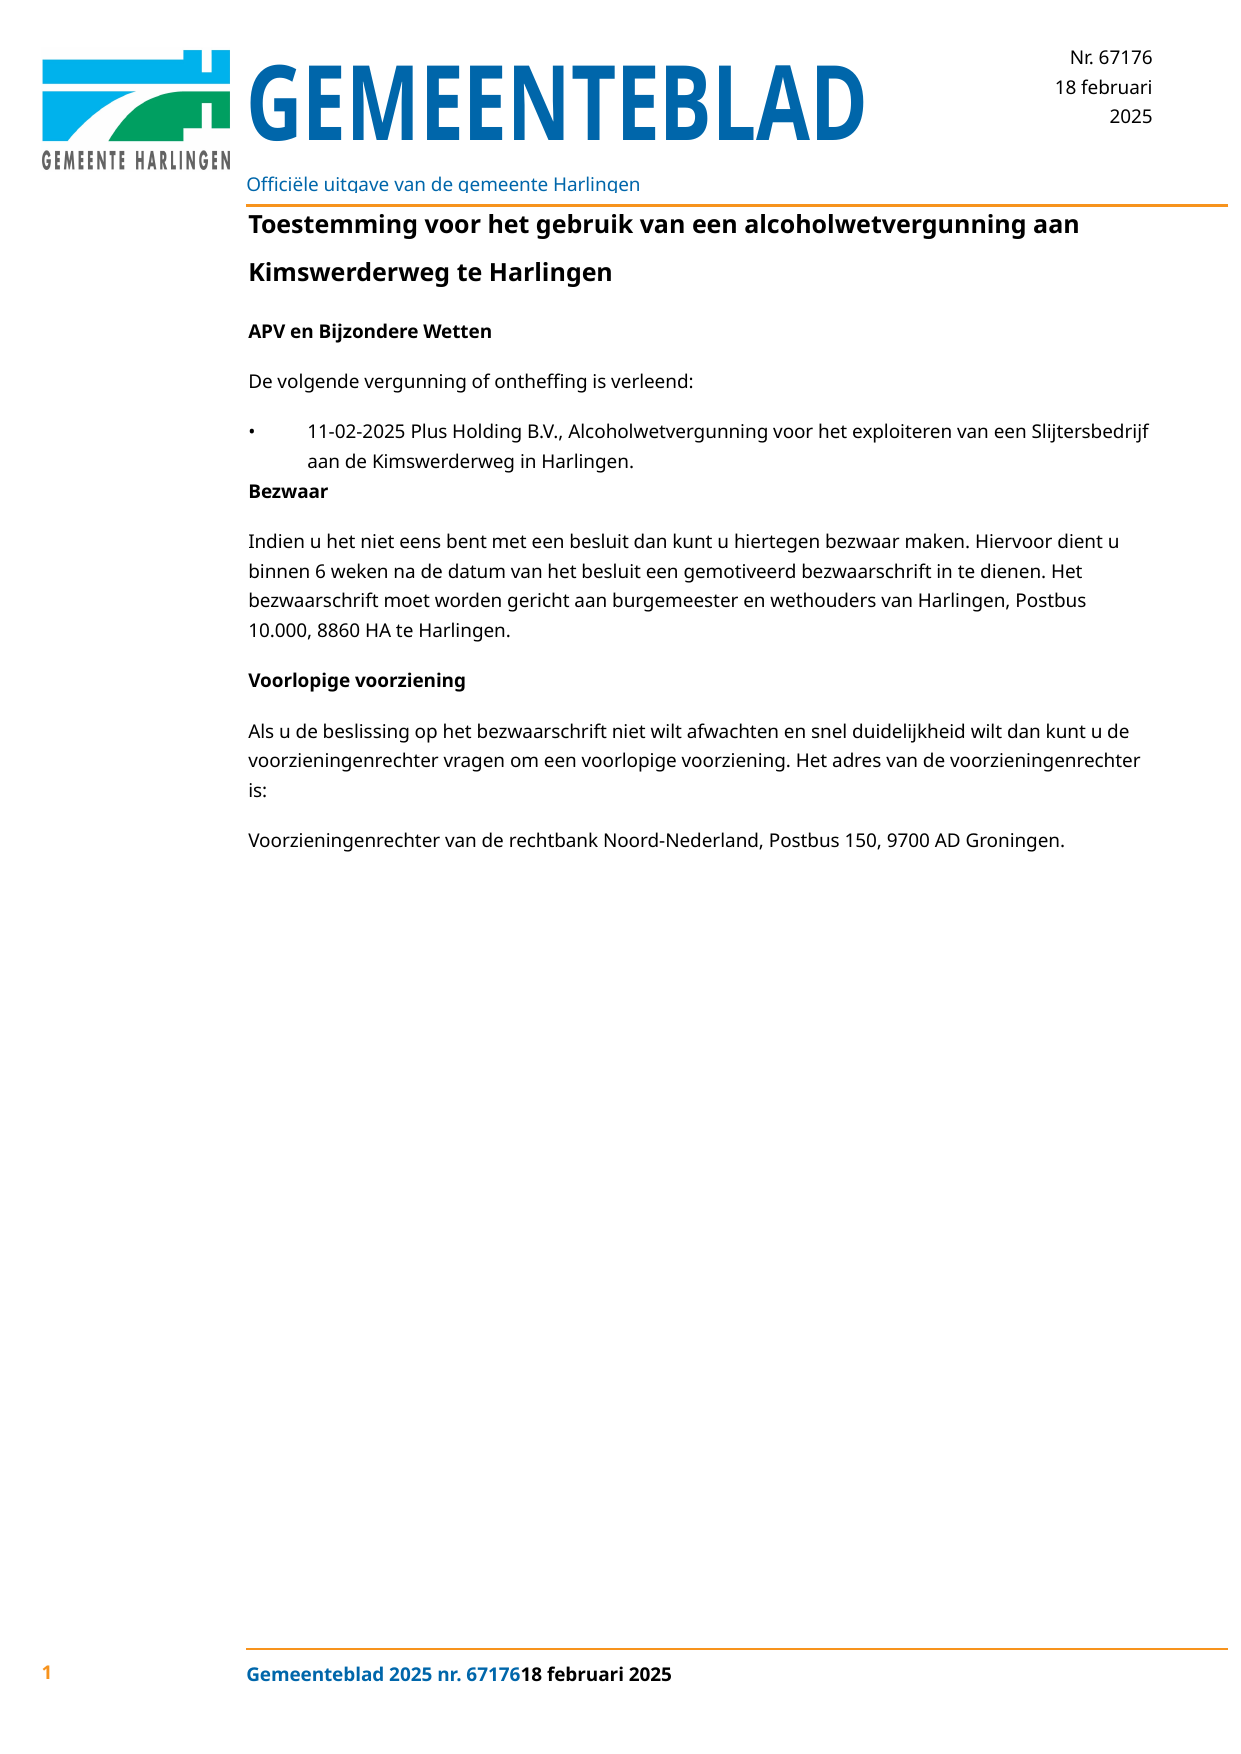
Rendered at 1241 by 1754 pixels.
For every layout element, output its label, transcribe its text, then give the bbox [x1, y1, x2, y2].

text Indien u het niet eens bent met een besluit dan kunt u hiertegen bezwaar maken. Hiervoor dient u binnen 6 weken na de datum van het besluit een gemotiveerd bezwaarschrift in te dienen. Het bezwaarschrift moet worden gericht aan burgemeester en wethouders van Harlingen, Postbus 10.000, 8860 HA te Harlingen. [248, 528, 1152, 643]
list 11-02-2025 Plus Holding B.V., Alcoholwetvergunning voor het exploiteren van een Slijtersbedrijf aan de Kimswerderweg in Harlingen. [248, 419, 1152, 474]
text Bezwaar [248, 478, 1152, 504]
text Als u de beslissing op het bezwaarschrift niet wilt afwachten en snel duidelijkheid wilt dan kunt u de voorzieningenrechter vragen om een voorlopige voorziening. Het adres van de voorzieningenrechter is: [248, 718, 1152, 803]
text Toestemming voor het gebruik van een alcoholwetvergunning aan Kimswerderweg te Harlingen [248, 207, 1152, 288]
text APV en Bijzondere Wetten [248, 318, 1152, 344]
text Voorzieningenrechter van de rechtbank Noord-Nederland, Postbus 150, 9700 AD Groningen. [248, 827, 1152, 853]
text De volgende vergunning of ontheffing is verleend: [248, 368, 1152, 394]
text Voorlopige voorziening [248, 667, 1152, 693]
picture [41, 47, 231, 172]
